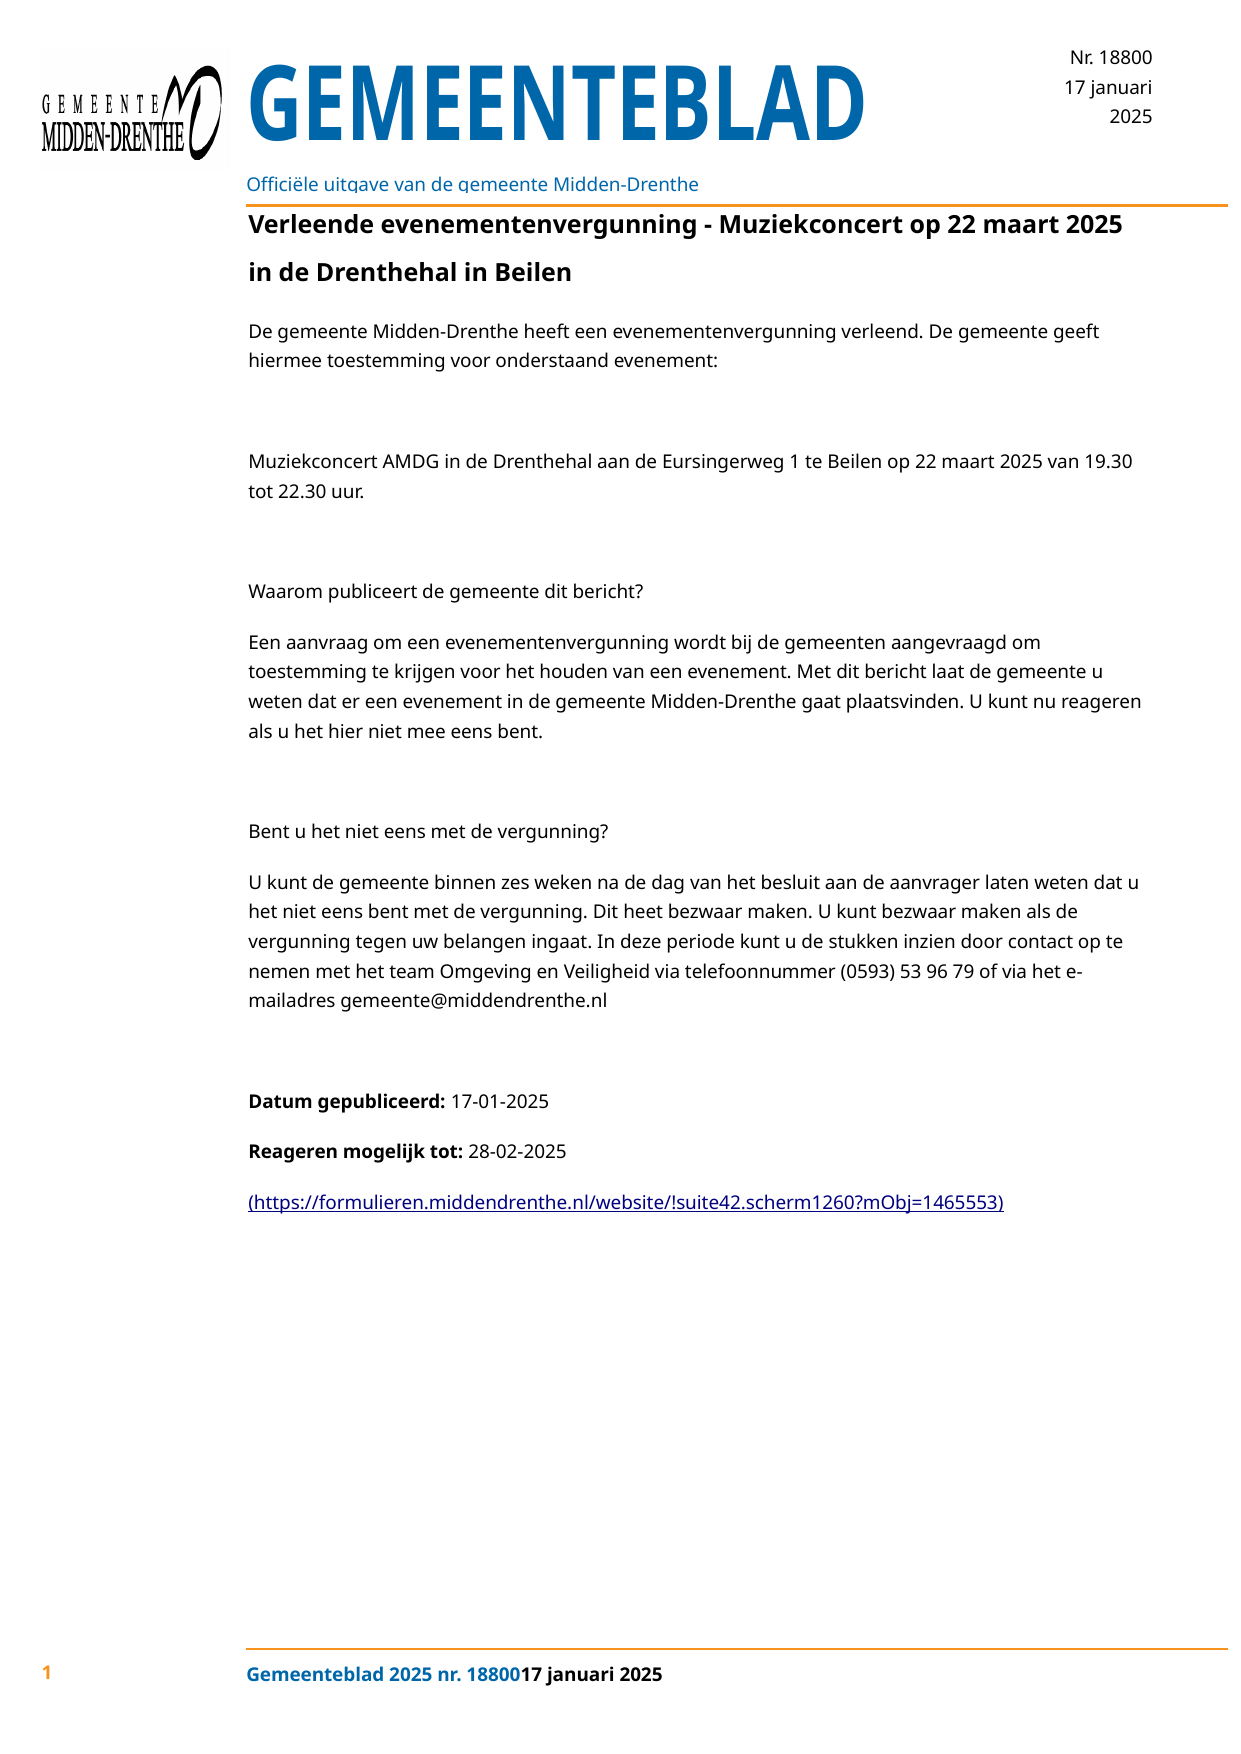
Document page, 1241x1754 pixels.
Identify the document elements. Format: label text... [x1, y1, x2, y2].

text Een aanvraag om een evenementenvergunning wordt bij de gemeenten aangevraagd om toestemming te krijgen voor het houden van een evenement. Met dit bericht laat de gemeente u weten dat er een evenement in de gemeente Midden-Drenthe gaat plaatsvinden. U kunt nu reageren als u het hier niet mee eens bent. [248, 629, 1152, 744]
text U kunt de gemeente binnen zes weken na de dag van het besluit aan de aanvrager laten weten dat u het niet eens bent met de vergunning. Dit heet bezwaar maken. U kunt bezwaar maken als de vergunning tegen uw belangen ingaat. In deze periode kunt u de stukken inzien door contact op te nemen met het team Omgeving en Veiligheid via telefoonnummer (0593) 53 96 79 of via het e-mailadres gemeente@middendrenthe.nl [248, 869, 1152, 1013]
text (https://formulieren.middendrenthe.nl/website/!suite42.scherm1260?mObj=1465553) [248, 1189, 1152, 1215]
text De gemeente Midden-Drenthe heeft een evenementenvergunning verleend. De gemeente geeft hiermee toestemming voor onderstaand evenement: [248, 318, 1152, 373]
text Waarom publiceert de gemeente dit bericht? [248, 579, 1152, 604]
text Datum gepubliceerd: 17-01-2025 [248, 1088, 1152, 1114]
text Bent u het niet eens met de vergunning? [248, 819, 1152, 844]
text Muziekconcert AMDG in de Drenthehal aan de Eursingerweg 1 te Beilen op 22 maart 2025 van 19.30 tot 22.30 uur. [248, 448, 1152, 504]
picture [41, 47, 231, 172]
text Reageren mogelijk tot: 28-02-2025 [248, 1139, 1152, 1164]
text Verleende evenementenvergunning - Muziekconcert op 22 maart 2025 in de Drenthehal in Beilen [248, 207, 1152, 288]
